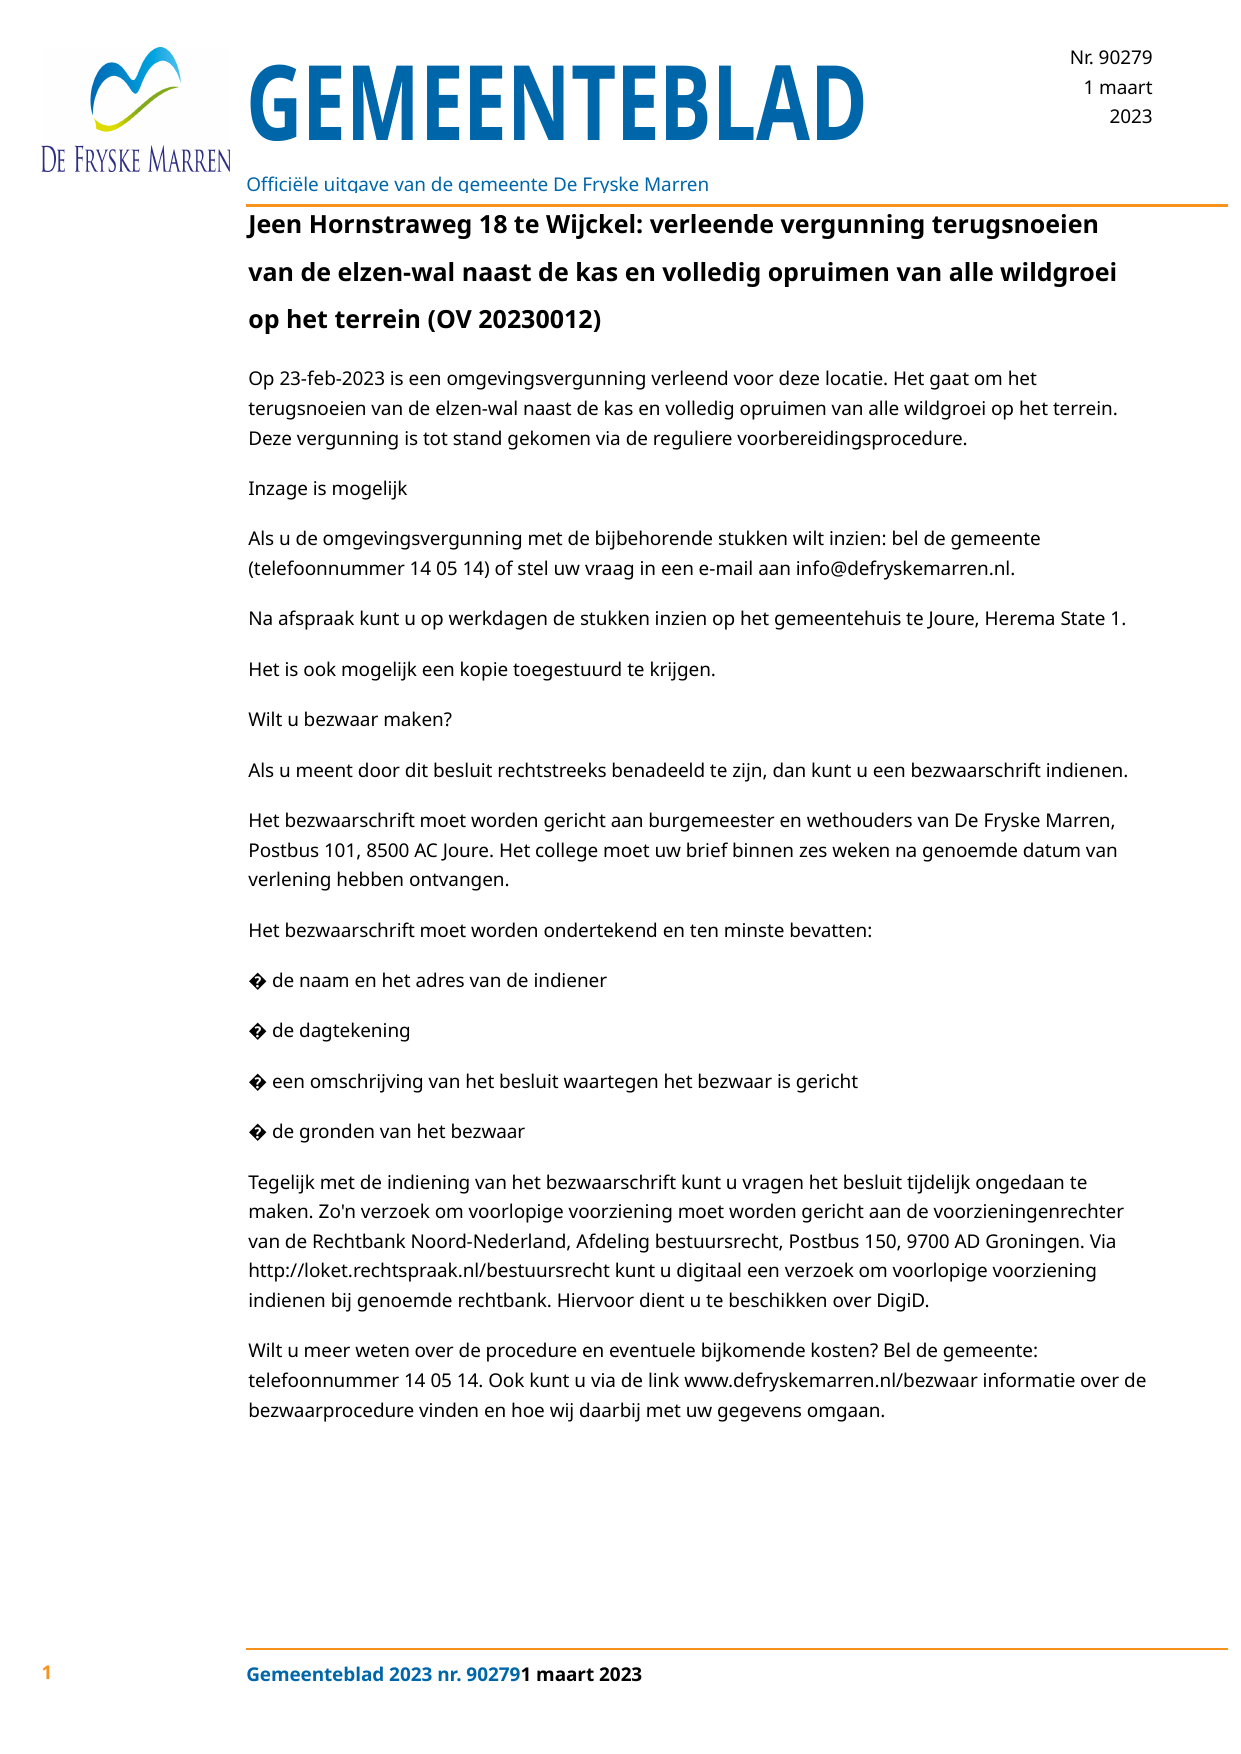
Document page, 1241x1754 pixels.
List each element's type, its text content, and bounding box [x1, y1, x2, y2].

text Tegelijk met de indiening van het bezwaarschrift kunt u vragen het besluit tijdelijk ongedaan te maken. Zo'n verzoek om voorlopige voorziening moet worden gericht aan de voorzieningenrechter van de Rechtbank Noord-Nederland, Afdeling bestuursrecht, Postbus 150, 9700 AD Groningen. Via http://loket.rechtspraak.nl/bestuursrecht kunt u digitaal een verzoek om voorlopige voorziening indienen bij genoemde rechtbank. Hiervoor dient u te beschikken over DigiD. [248, 1169, 1152, 1313]
text � de dagtekening [248, 1018, 1152, 1043]
text Inzage is mogelijk [248, 475, 1152, 501]
text Na afspraak kunt u op werkdagen de stukken inzien op het gemeentehuis te Joure, Herema State 1. [248, 606, 1152, 631]
text Het bezwaarschrift moet worden gericht aan burgemeester en wethouders van De Fryske Marren, Postbus 101, 8500 AC Joure. Het college moet uw brief binnen zes weken na genoemde datum van verlening hebben ontvangen. [248, 807, 1152, 892]
text Het bezwaarschrift moet worden ondertekend en ten minste bevatten: [248, 917, 1152, 942]
text Jeen Hornstraweg 18 te Wijckel: verleende vergunning terugsnoeien van de elzen-wal naast de kas en volledig opruimen van alle wildgroei op het terrein (OV 20230012) [248, 207, 1152, 336]
text Als u de omgevingsvergunning met de bijbehorende stukken wilt inzien: bel de gemeente (telefoonnummer 14 05 14) of stel uw vraag in een e-mail aan info@defryskemarren.nl. [248, 526, 1152, 581]
text � een omschrijving van het besluit waartegen het bezwaar is gericht [248, 1068, 1152, 1094]
text Op 23-feb-2023 is een omgevingsvergunning verleend voor deze locatie. Het gaat om het terugsnoeien van de elzen-wal naast de kas en volledig opruimen van alle wildgroei op het terrein. Deze vergunning is tot stand gekomen via de reguliere voorbereidingsprocedure. [248, 366, 1152, 450]
text Als u meent door dit besluit rechtstreeks benadeeld te zijn, dan kunt u een bezwaarschrift indienen. [248, 757, 1152, 782]
text Wilt u bezwaar maken? [248, 706, 1152, 732]
text � de gronden van het bezwaar [248, 1118, 1152, 1144]
text Wilt u meer weten over de procedure en eventuele bijkomende kosten? Bel de gemeente: telefoonnummer 14 05 14. Ook kunt u via de link www.defryskemarren.nl/bezwaar informatie over de bezwaarprocedure vinden en hoe wij daarbij met uw gegevens omgaan. [248, 1338, 1152, 1422]
text Het is ook mogelijk een kopie toegestuurd te krijgen. [248, 656, 1152, 682]
picture [41, 47, 231, 172]
text � de naam en het adres van de indiener [248, 967, 1152, 993]
